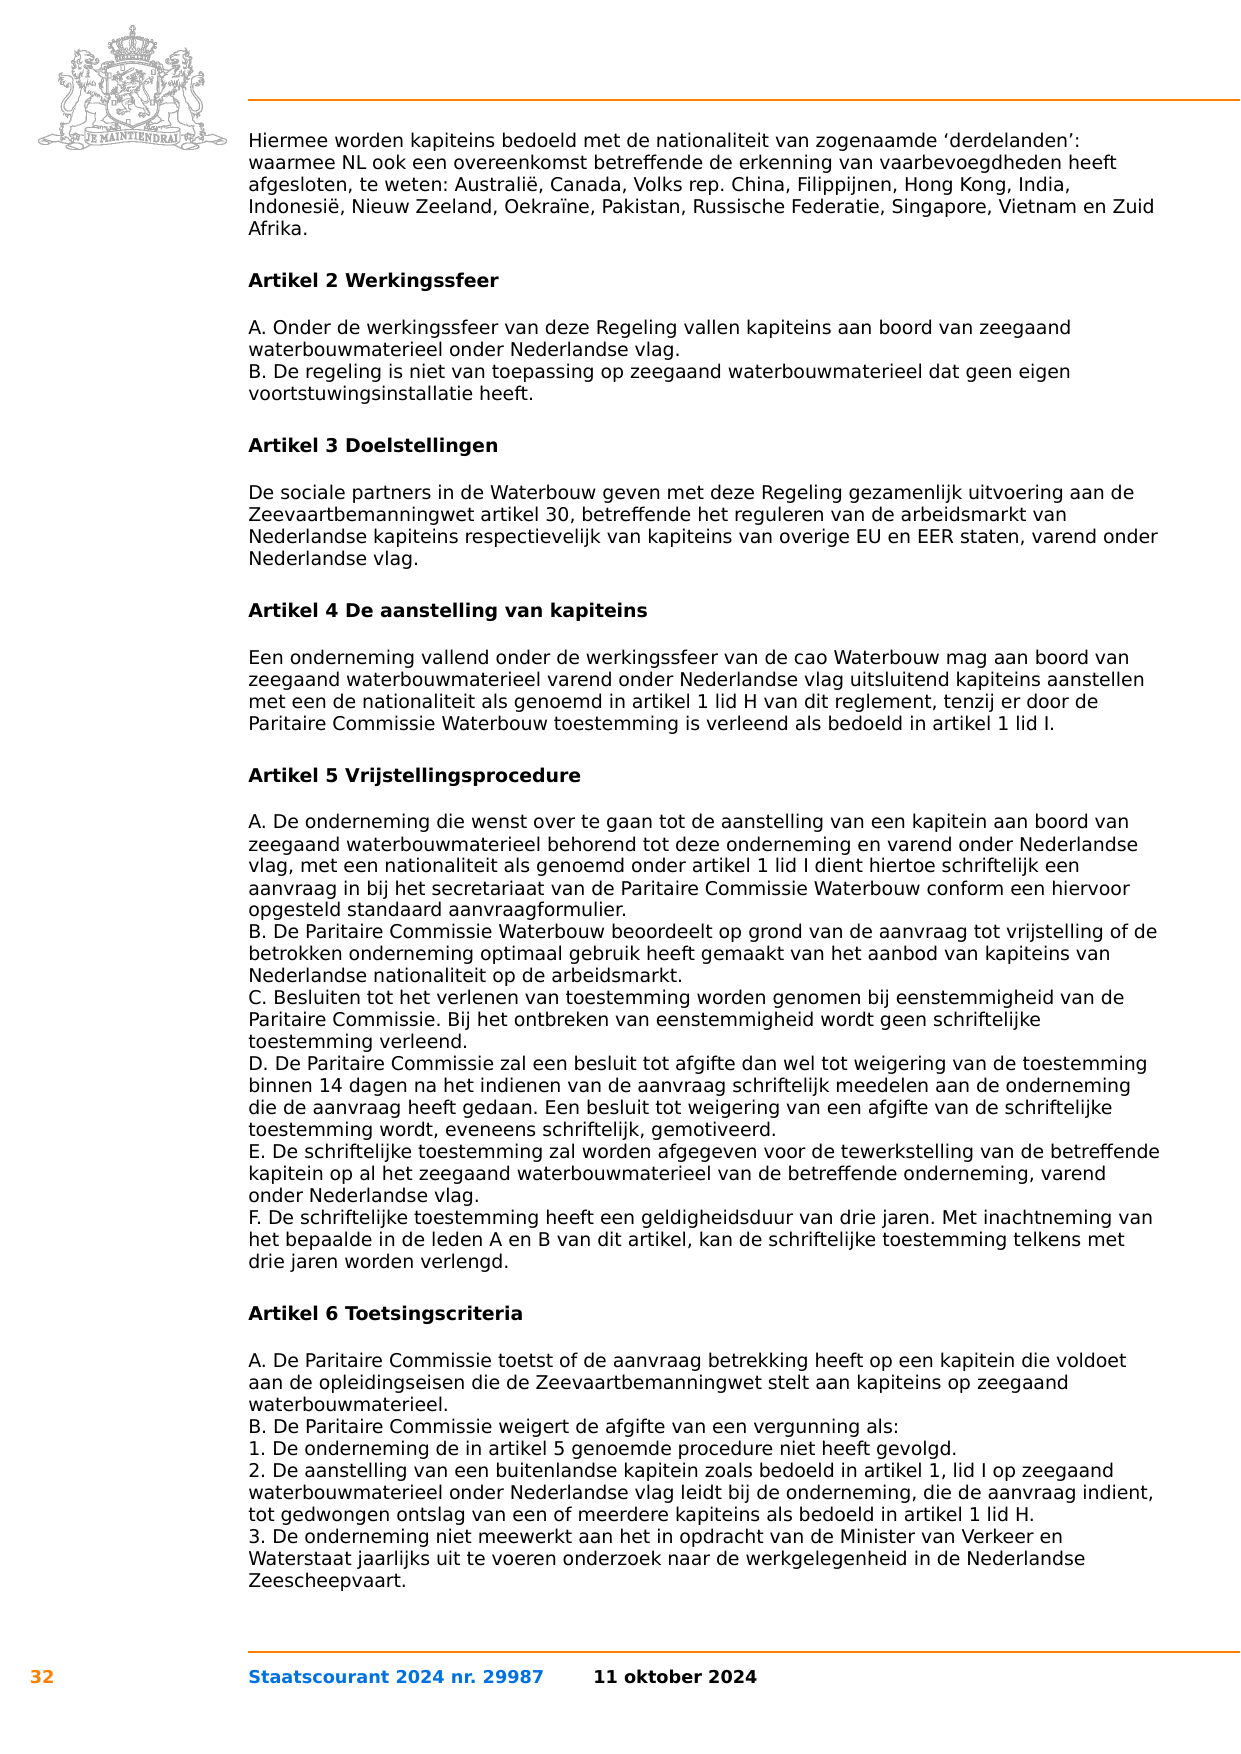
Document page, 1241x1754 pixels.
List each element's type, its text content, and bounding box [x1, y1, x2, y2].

text 2. De aanstelling van een buitenlandse kapitein zoals bedoeld in artikel 1, lid I op zeegaand waterbouwmaterieel onder Nederlandse vlag leidt bij de onderneming, die de aanvraag indient, tot gedwongen ontslag van een of meerdere kapiteins als bedoeld in artikel 1 lid H. [248, 1460, 1163, 1526]
text B. De Paritaire Commissie Waterbouw beoordeelt op grond van de aanvraag tot vrijstelling of de betrokken onderneming optimaal gebruik heeft gemaakt van het aanbod van kapiteins van Nederlandse nationaliteit op de arbeidsmarkt. [248, 921, 1163, 987]
subtitle Artikel 4 De aanstelling van kapiteins [248, 599, 1163, 622]
text 3. De onderneming niet meewerkt aan het in opdracht van de Minister van Verkeer en Waterstaat jaarlijks uit te voeren onderzoek naar de werkgelegenheid in de Nederlandse Zeescheepvaart. [248, 1526, 1163, 1592]
text De sociale partners in de Waterbouw geven met deze Regeling gezamenlijk uitvoering aan de Zeevaartbemanningwet artikel 30, betreffende het reguleren van de arbeidsmarkt van Nederlandse kapiteins respectievelijk van kapiteins van overige EU en EER staten, varend onder Nederlandse vlag. [248, 482, 1163, 569]
text A. Onder de werkingssfeer van deze Regeling vallen kapiteins aan boord van zeegaand waterbouwmaterieel onder Nederlandse vlag. [248, 317, 1163, 361]
subtitle Artikel 6 Toetsingscriteria [248, 1303, 1163, 1325]
text 1. De onderneming de in artikel 5 genoemde procedure niet heeft gevolgd. [248, 1438, 1163, 1460]
subtitle Artikel 2 Werkingssfeer [248, 270, 1163, 292]
text B. De regeling is niet van toepassing op zeegaand waterbouwmaterieel dat geen eigen voortstuwingsinstallatie heeft. [248, 361, 1163, 405]
text A. De Paritaire Commissie toetst of de aanvraag betrekking heeft op een kapitein die voldoet aan de opleidingseisen die de Zeevaartbemanningwet stelt aan kapiteins op zeegaand waterbouwmaterieel. [248, 1350, 1163, 1416]
text D. De Paritaire Commissie zal een besluit tot afgifte dan wel tot weigering van de toestemming binnen 14 dagen na het indienen van de aanvraag schriftelijk meedelen aan de onderneming die de aanvraag heeft gedaan. Een besluit tot weigering van een afgifte van de schriftelijke toestemming wordt, eveneens schriftelijk, gemotiveerd. [248, 1053, 1163, 1141]
text E. De schriftelijke toestemming zal worden afgegeven voor de tewerkstelling van de betreffende kapitein op al het zeegaand waterbouwmaterieel van de betreffende onderneming, varend onder Nederlandse vlag. [248, 1141, 1163, 1207]
subtitle Artikel 5 Vrijstellingsprocedure [248, 764, 1163, 786]
subtitle Artikel 3 Doelstellingen [248, 435, 1163, 457]
text Een onderneming vallend onder de werkingssfeer van de cao Waterbouw mag aan boord van zeegaand waterbouwmaterieel varend onder Nederlandse vlag uitsluitend kapiteins aanstellen met een de nationaliteit als genoemd in artikel 1 lid H van dit reglement, tenzij er door de Paritaire Commissie Waterbouw toestemming is verleend als bedoeld in artikel 1 lid I. [248, 647, 1163, 734]
text A. De onderneming die wenst over te gaan tot de aanstelling van een kapitein aan boord van zeegaand waterbouwmaterieel behorend tot deze onderneming en varend onder Nederlandse vlag, met een nationaliteit als genoemd onder artikel 1 lid I dient hiertoe schriftelijk een aanvraag in bij het secretariaat van de Paritaire Commissie Waterbouw conform een hiervoor opgesteld standaard aanvraagformulier. [248, 811, 1163, 921]
text Hiermee worden kapiteins bedoeld met de nationaliteit van zogenaamde ‘derdelanden’: waarmee NL ook een overeenkomst betreffende de erkenning van vaarbevoegdheden heeft afgesloten, te weten: Australië, Canada, Volks rep. China, Filippijnen, Hong Kong, India, Indonesië, Nieuw Zeeland, Oekraïne, Pakistan, Russische Federatie, Singapore, Vietnam en Zuid Afrika. [248, 130, 1163, 240]
text B. De Paritaire Commissie weigert de afgifte van een vergunning als: [248, 1416, 1163, 1438]
text C. Besluiten tot het verlenen van toestemming worden genomen bij eenstemmigheid van de Paritaire Commissie. Bij het ontbreken van eenstemmigheid wordt geen schriftelijke toestemming verleend. [248, 987, 1163, 1053]
text F. De schriftelijke toestemming heeft een geldigheidsduur van drie jaren. Met inachtneming van het bepaalde in de leden A en B van dit artikel, kan de schriftelijke toestemming telkens met drie jaren worden verlengd. [248, 1207, 1163, 1273]
picture [38, 25, 227, 150]
